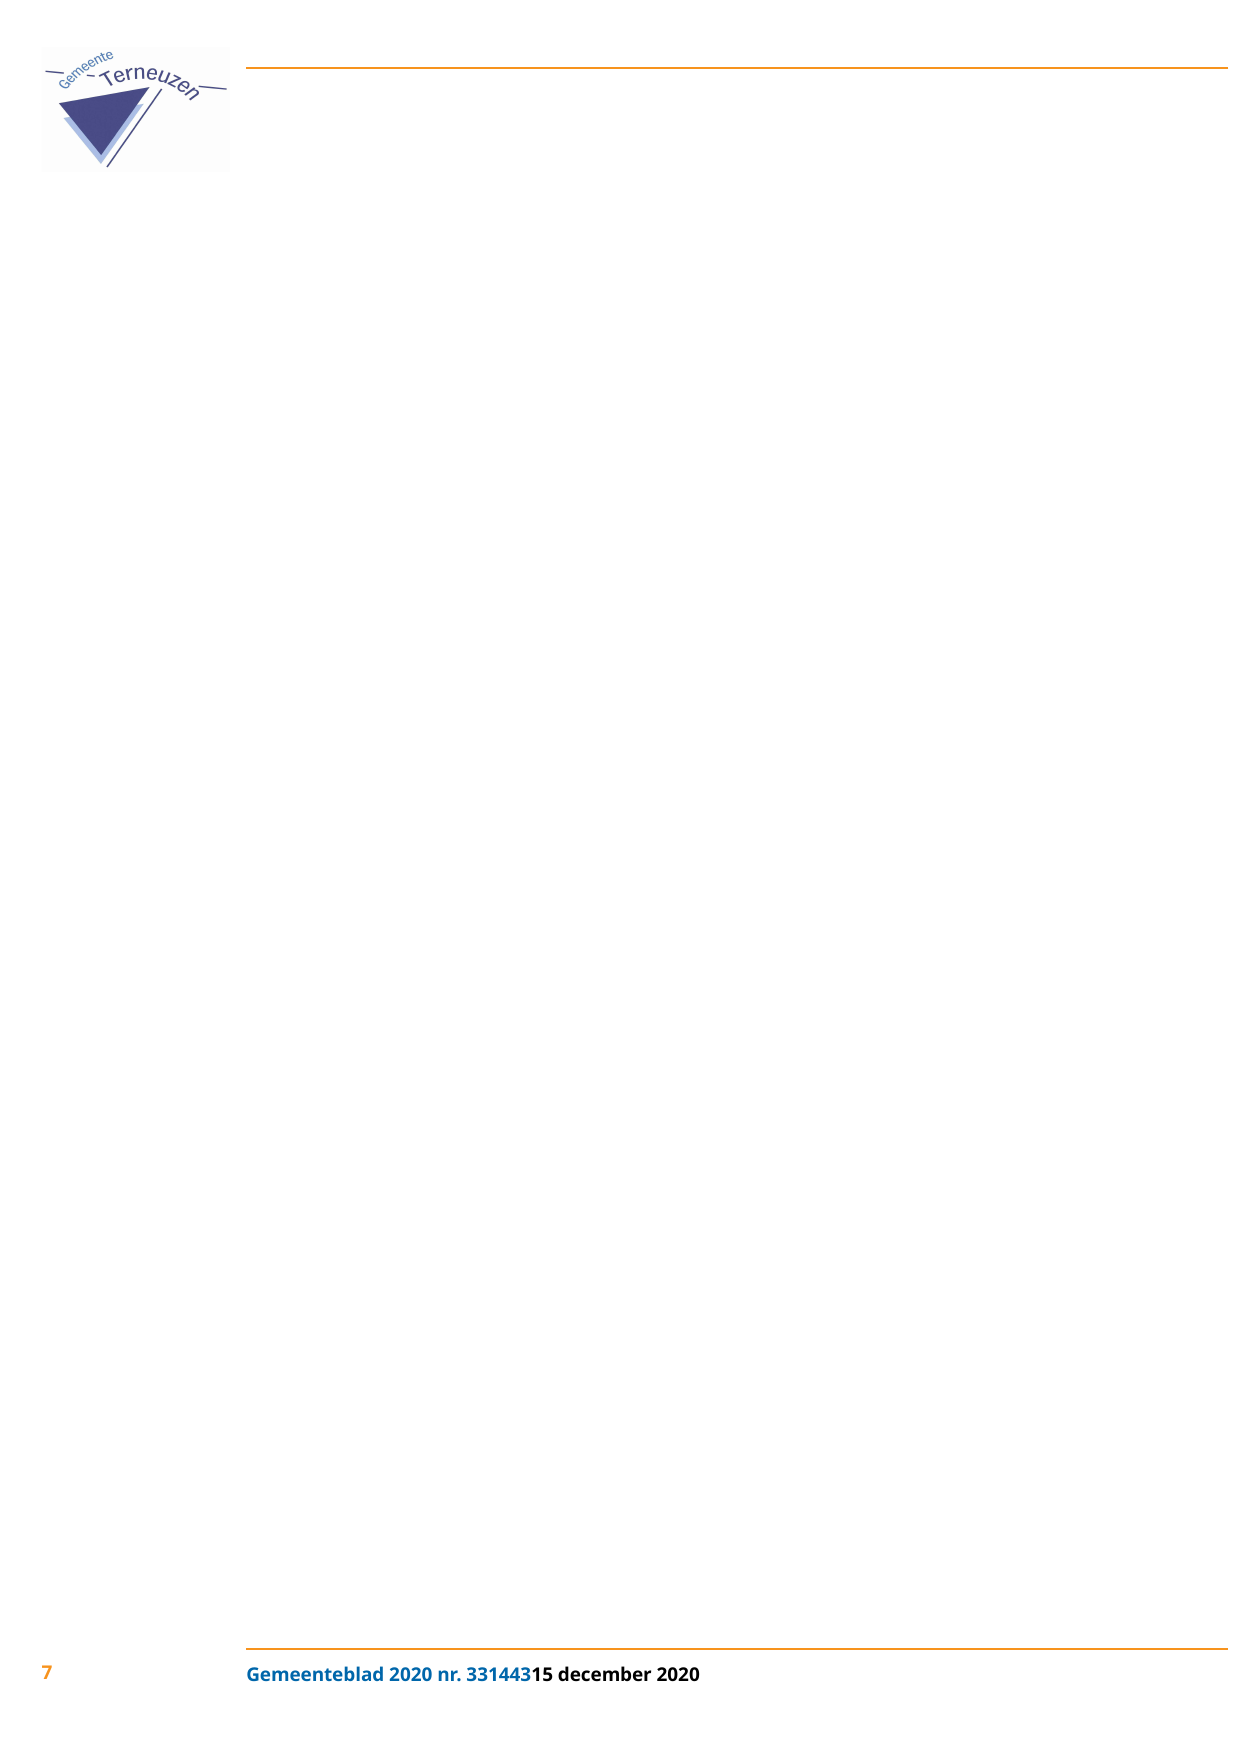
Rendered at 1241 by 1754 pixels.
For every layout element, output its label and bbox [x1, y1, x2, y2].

picture [41, 47, 231, 172]
